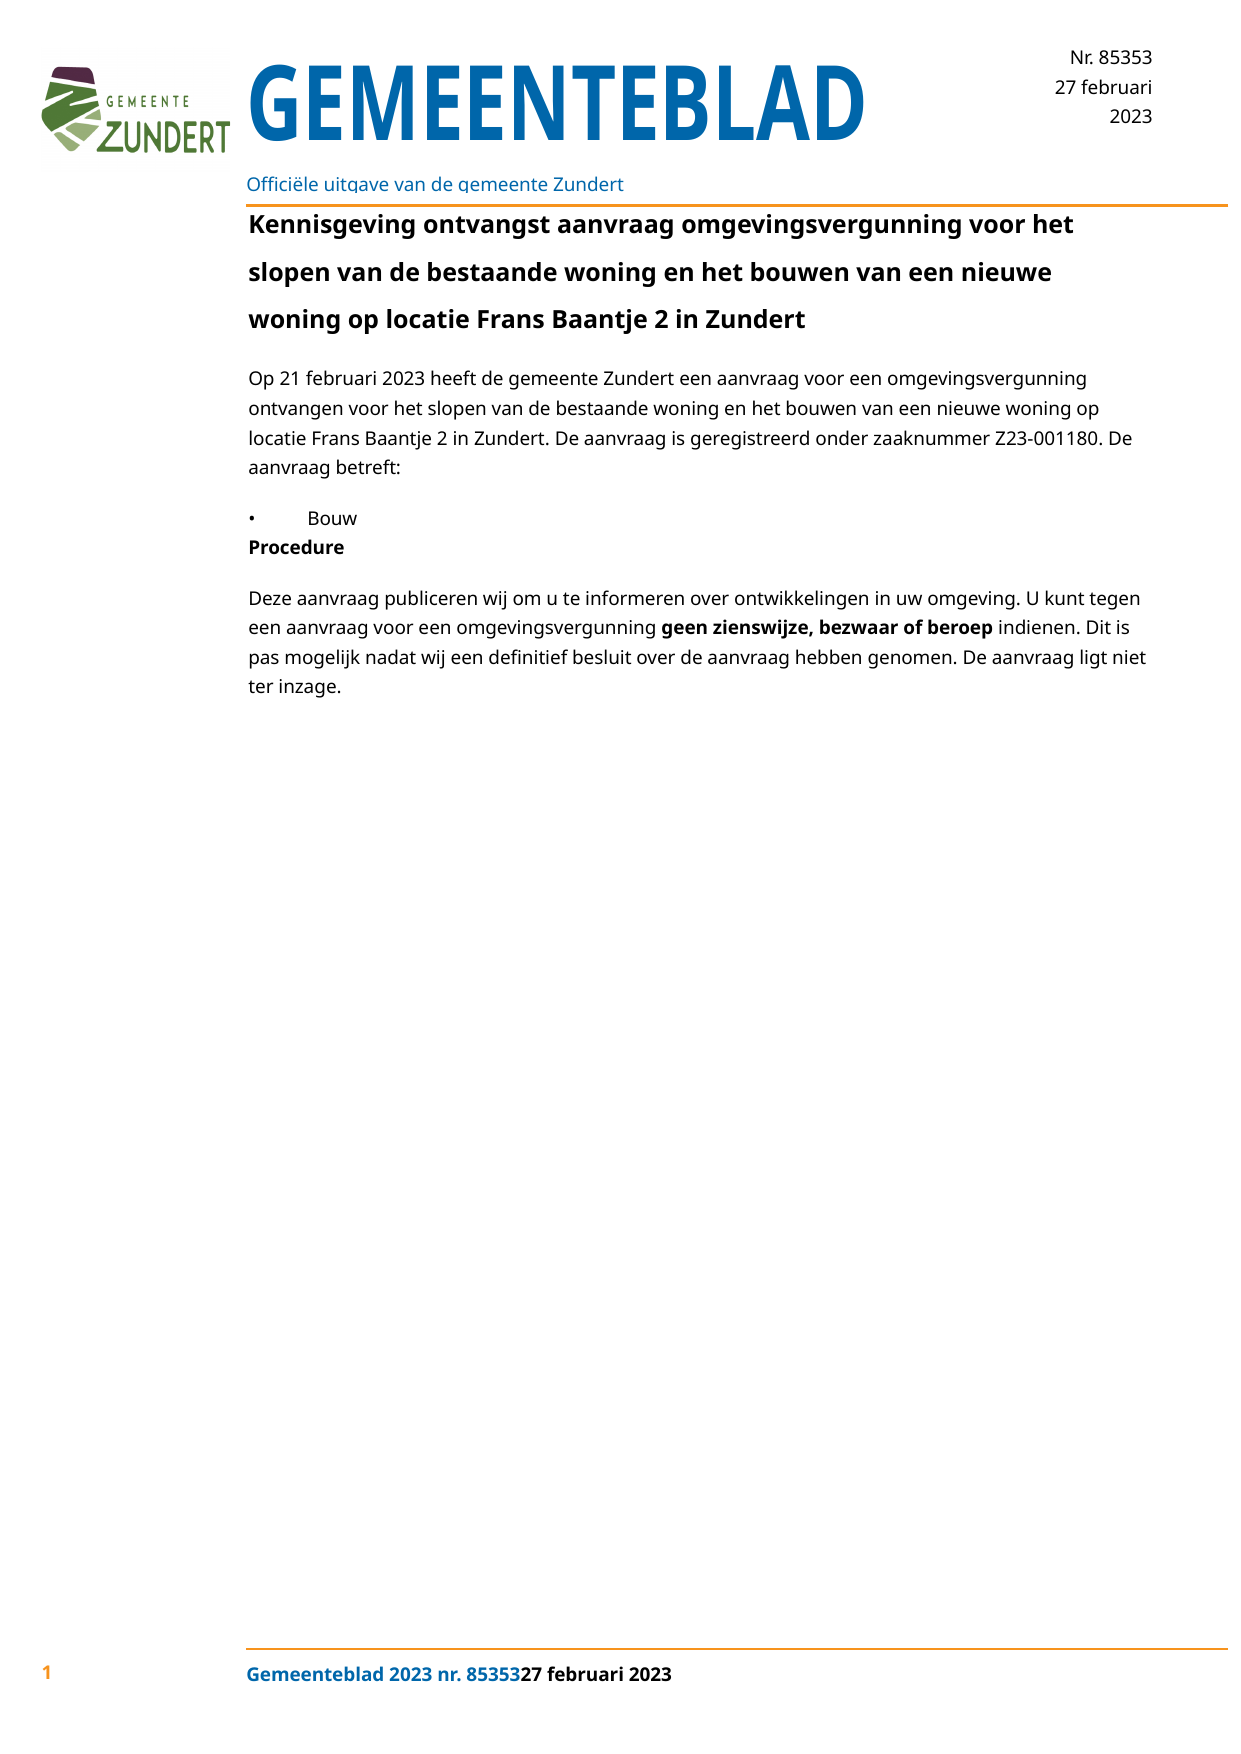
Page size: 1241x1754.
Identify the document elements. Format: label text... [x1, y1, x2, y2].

text Kennisgeving ontvangst aanvraag omgevingsvergunning voor het slopen van de bestaande woning en het bouwen van een nieuwe woning op locatie Frans Baantje 2 in Zundert [248, 207, 1152, 336]
list Bouw [248, 505, 1152, 530]
text Procedure [248, 534, 1152, 560]
text Deze aanvraag publiceren wij om u te informeren over ontwikkelingen in uw omgeving. U kunt tegen een aanvraag voor een omgevingsvergunning geen zienswijze, bezwaar of beroep indienen. Dit is pas mogelijk nadat wij een definitief besluit over de aanvraag hebben genomen. De aanvraag ligt niet ter inzage. [248, 585, 1152, 699]
picture [41, 47, 231, 172]
text Op 21 februari 2023 heeft de gemeente Zundert een aanvraag voor een omgevingsvergunning ontvangen voor het slopen van de bestaande woning en het bouwen van een nieuwe woning op locatie Frans Baantje 2 in Zundert. De aanvraag is geregistreerd onder zaaknummer Z23-001180. De aanvraag betreft: [248, 366, 1152, 480]
